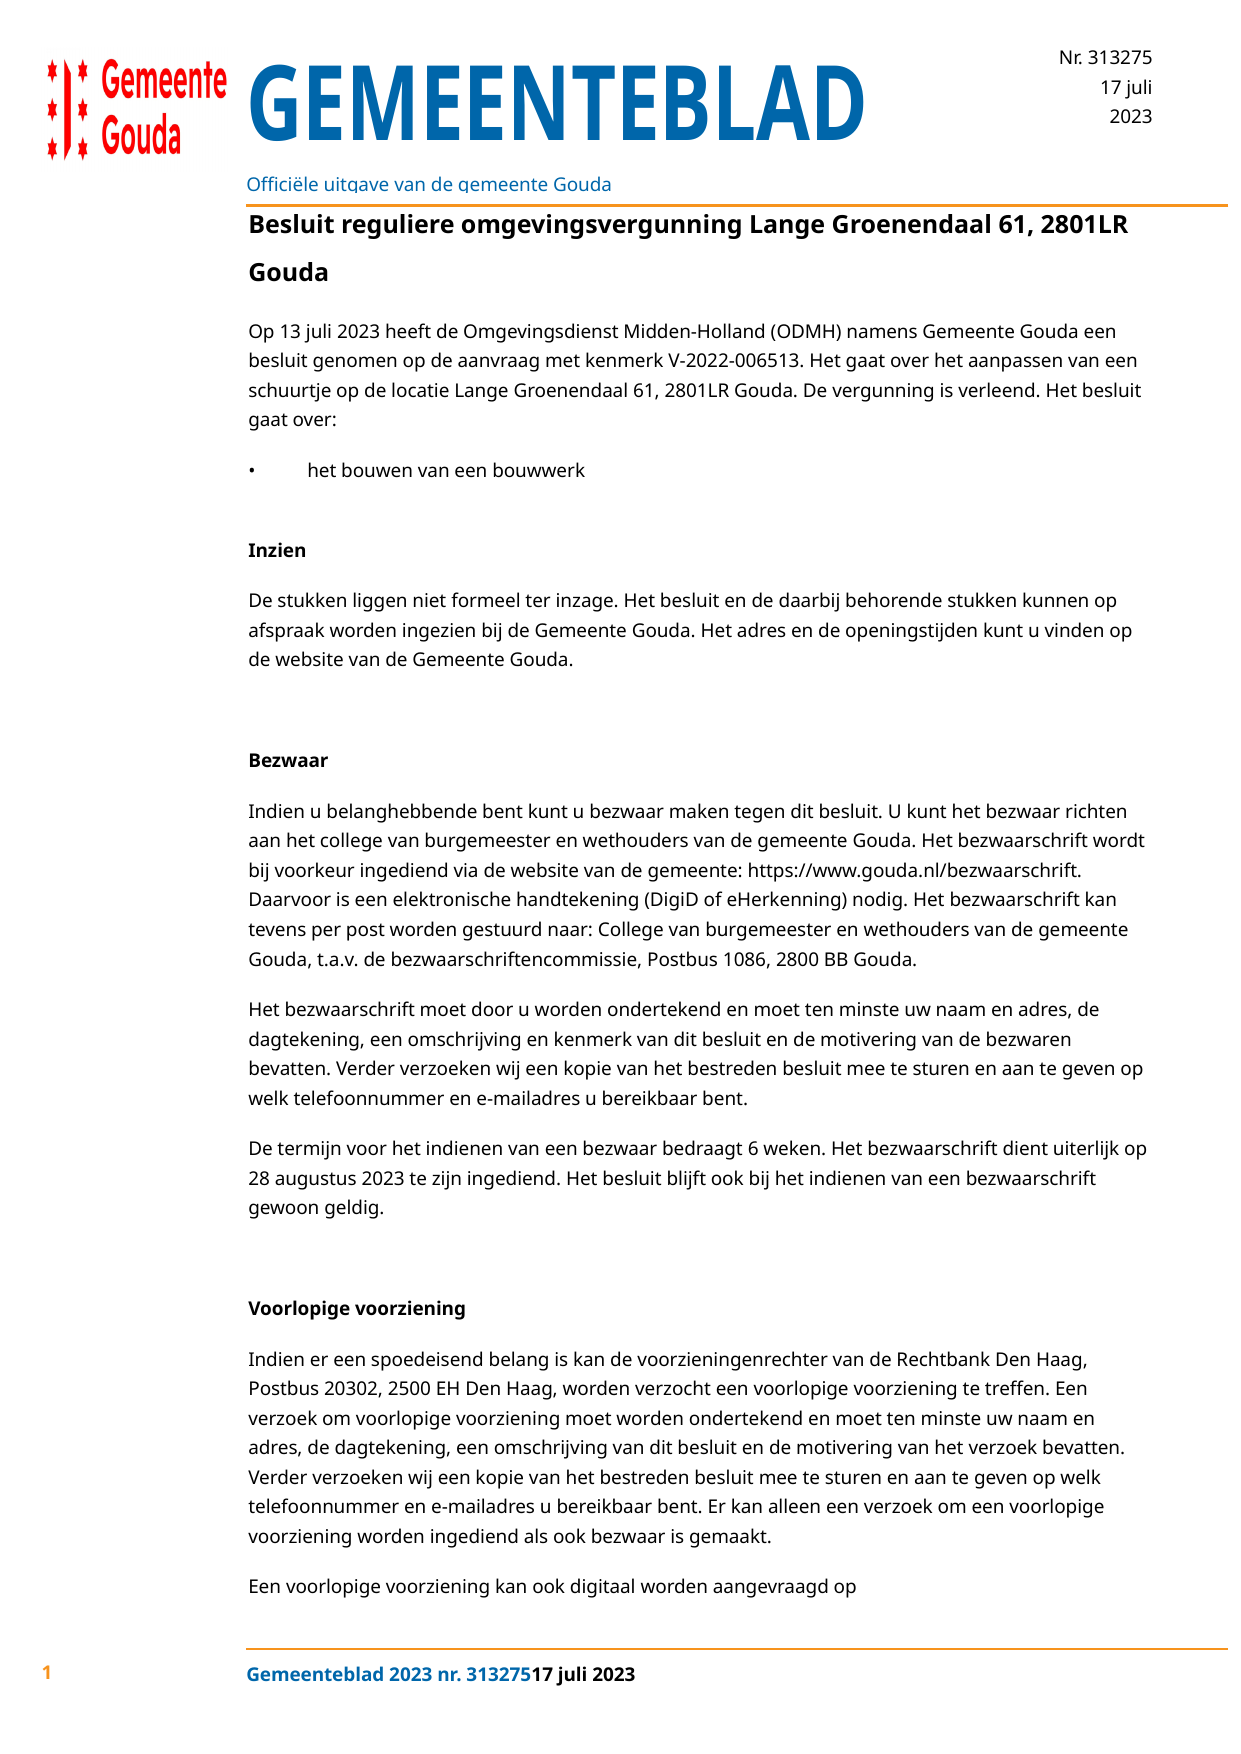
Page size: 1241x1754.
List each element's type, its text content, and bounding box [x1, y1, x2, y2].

text Een voorlopige voorziening kan ook digitaal worden aangevraagd op [248, 1574, 1152, 1599]
text Het bezwaarschrift moet door u worden ondertekend en moet ten minste uw naam en adres, de dagtekening, een omschrijving en kenmerk van dit besluit en de motivering van de bezwaren bevatten. Verder verzoeken wij een kopie van het bestreden besluit mee te sturen en aan te geven op welk telefoonnummer en e-mailadres u bereikbaar bent. [248, 996, 1152, 1111]
text Op 13 juli 2023 heeft de Omgevingsdienst Midden-Holland (ODMH) namens Gemeente Gouda een besluit genomen op de aanvraag met kenmerk V-2022-006513. Het gaat over het aanpassen van een schuurtje op de locatie Lange Groenendaal 61, 2801LR Gouda. De vergunning is verleend. Het besluit gaat over: [248, 318, 1152, 432]
text Indien u belanghebbende bent kunt u bezwaar maken tegen dit besluit. U kunt het bezwaar richten aan het college van burgemeester en wethouders van de gemeente Gouda. Het bezwaarschrift wordt bij voorkeur ingediend via de website van de gemeente: https://www.gouda.nl/bezwaarschrift. Daarvoor is een elektronische handtekening (DigiD of eHerkenning) nodig. Het bezwaarschrift kan tevens per post worden gestuurd naar: College van burgemeester en wethouders van de gemeente Gouda, t.a.v. de bezwaarschriftencommissie, Postbus 1086, 2800 BB Gouda. [248, 798, 1152, 972]
text De termijn voor het indienen van een bezwaar bedraagt 6 weken. Het bezwaarschrift dient uiterlijk op 28 augustus 2023 te zijn ingediend. Het besluit blijft ook bij het indienen van een bezwaarschrift gewoon geldig. [248, 1135, 1152, 1220]
list het bouwen van een bouwwerk [248, 457, 1152, 483]
text Bezwaar [248, 747, 1152, 773]
picture [41, 47, 231, 172]
text Besluit reguliere omgevingsvergunning Lange Groenendaal 61, 2801LR Gouda [248, 207, 1152, 288]
text Voorlopige voorziening [248, 1295, 1152, 1321]
text De stukken liggen niet formeel ter inzage. Het besluit en de daarbij behorende stukken kunnen op afspraak worden ingezien bij de Gemeente Gouda. Het adres en de openingstijden kunt u vinden op de website van de Gemeente Gouda. [248, 587, 1152, 672]
text Inzien [248, 537, 1152, 563]
text Indien er een spoedeisend belang is kan de voorzieningenrechter van de Rechtbank Den Haag, Postbus 20302, 2500 EH Den Haag, worden verzocht een voorlopige voorziening te treffen. Een verzoek om voorlopige voorziening moet worden ondertekend en moet ten minste uw naam en adres, de dagtekening, een omschrijving van dit besluit en de motivering van het verzoek bevatten. Verder verzoeken wij een kopie van het bestreden besluit mee te sturen en aan te geven op welk telefoonnummer en e-mailadres u bereikbaar bent. Er kan alleen een verzoek om een voorlopige voorziening worden ingediend als ook bezwaar is gemaakt. [248, 1346, 1152, 1549]
